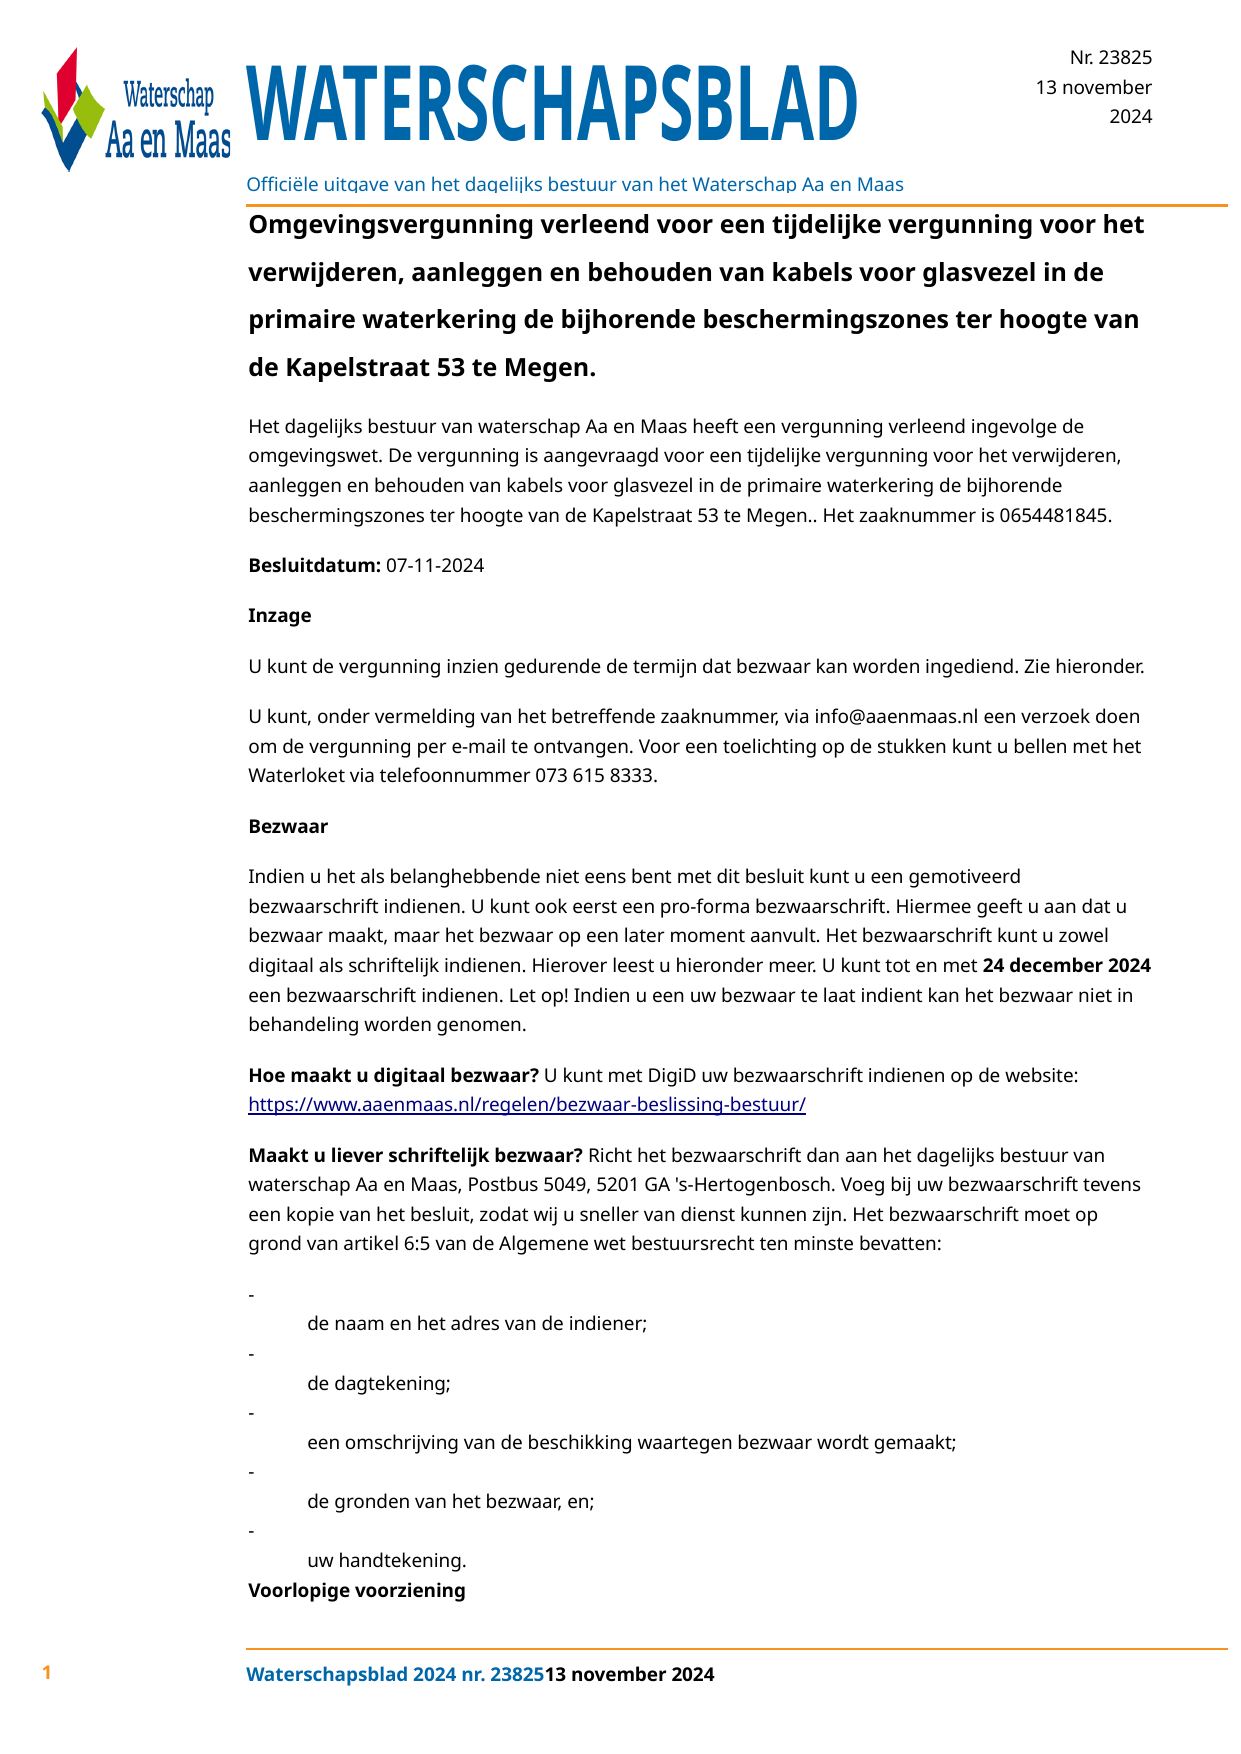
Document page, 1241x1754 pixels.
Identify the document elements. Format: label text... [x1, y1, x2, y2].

list de gronden van het bezwaar, en; [248, 1488, 1152, 1514]
picture [41, 47, 231, 172]
text U kunt de vergunning inzien gedurende de termijn dat bezwaar kan worden ingediend. Zie hieronder. [248, 653, 1152, 679]
list de naam en het adres van de indiener; [248, 1311, 1152, 1336]
text Besluitdatum: 07-11-2024 [248, 552, 1152, 578]
text Het dagelijks bestuur van waterschap Aa en Maas heeft een vergunning verleend ingevolge de omgevingswet. De vergunning is aangevraagd voor een tijdelijke vergunning voor het verwijderen, aanleggen en behouden van kabels voor glasvezel in de primaire waterkering de bijhorende beschermingszones ter hoogte van de Kapelstraat 53 te Megen.. Het zaaknummer is 0654481845. [248, 413, 1152, 528]
list een omschrijving van de beschikking waartegen bezwaar wordt gemaakt; [248, 1429, 1152, 1455]
list de dagtekening; [248, 1370, 1152, 1396]
list uw handtekening. [248, 1547, 1152, 1573]
text Inzage [248, 603, 1152, 628]
text Bezwaar [248, 813, 1152, 839]
text Hoe maakt u digitaal bezwaar? U kunt met DigiD uw bezwaarschrift indienen op de website: https://www.aaenmaas.nl/regelen/bezwaar-beslissing-bestuur/ [248, 1062, 1152, 1117]
text Omgevingsvergunning verleend voor een tijdelijke vergunning voor het verwijderen, aanleggen en behouden van kabels voor glasvezel in de primaire waterkering de bijhorende beschermingszones ter hoogte van de Kapelstraat 53 te Megen. [248, 207, 1152, 384]
text Indien u het als belanghebbende niet eens bent met dit besluit kunt u een gemotiveerd bezwaarschrift indienen. U kunt ook eerst een pro-forma bezwaarschrift. Hiermee geeft u aan dat u bezwaar maakt, maar het bezwaar op een later moment aanvult. Het bezwaarschrift kunt u zowel digitaal als schriftelijk indienen. Hierover leest u hieronder meer. U kunt tot en met 24 december 2024 een bezwaarschrift indienen. Let op! Indien u een uw bezwaar te laat indient kan het bezwaar niet in behandeling worden genomen. [248, 863, 1152, 1037]
text Voorlopige voorziening [248, 1577, 1152, 1603]
text U kunt, onder vermelding van het betreffende zaaknummer, via info@aaenmaas.nl een verzoek doen om de vergunning per e-mail te ontvangen. Voor een toelichting op de stukken kunt u bellen met het Waterloket via telefoonnummer 073 615 8333. [248, 703, 1152, 788]
text Maakt u liever schriftelijk bezwaar? Richt het bezwaarschrift dan aan het dagelijks bestuur van waterschap Aa en Maas, Postbus 5049, 5201 GA 's-Hertogenbosch. Voeg bij uw bezwaarschrift tevens een kopie van het besluit, zodat wij u sneller van dienst kunnen zijn. Het bezwaarschrift moet op grond van artikel 6:5 van de Algemene wet bestuursrecht ten minste bevatten: [248, 1142, 1152, 1256]
